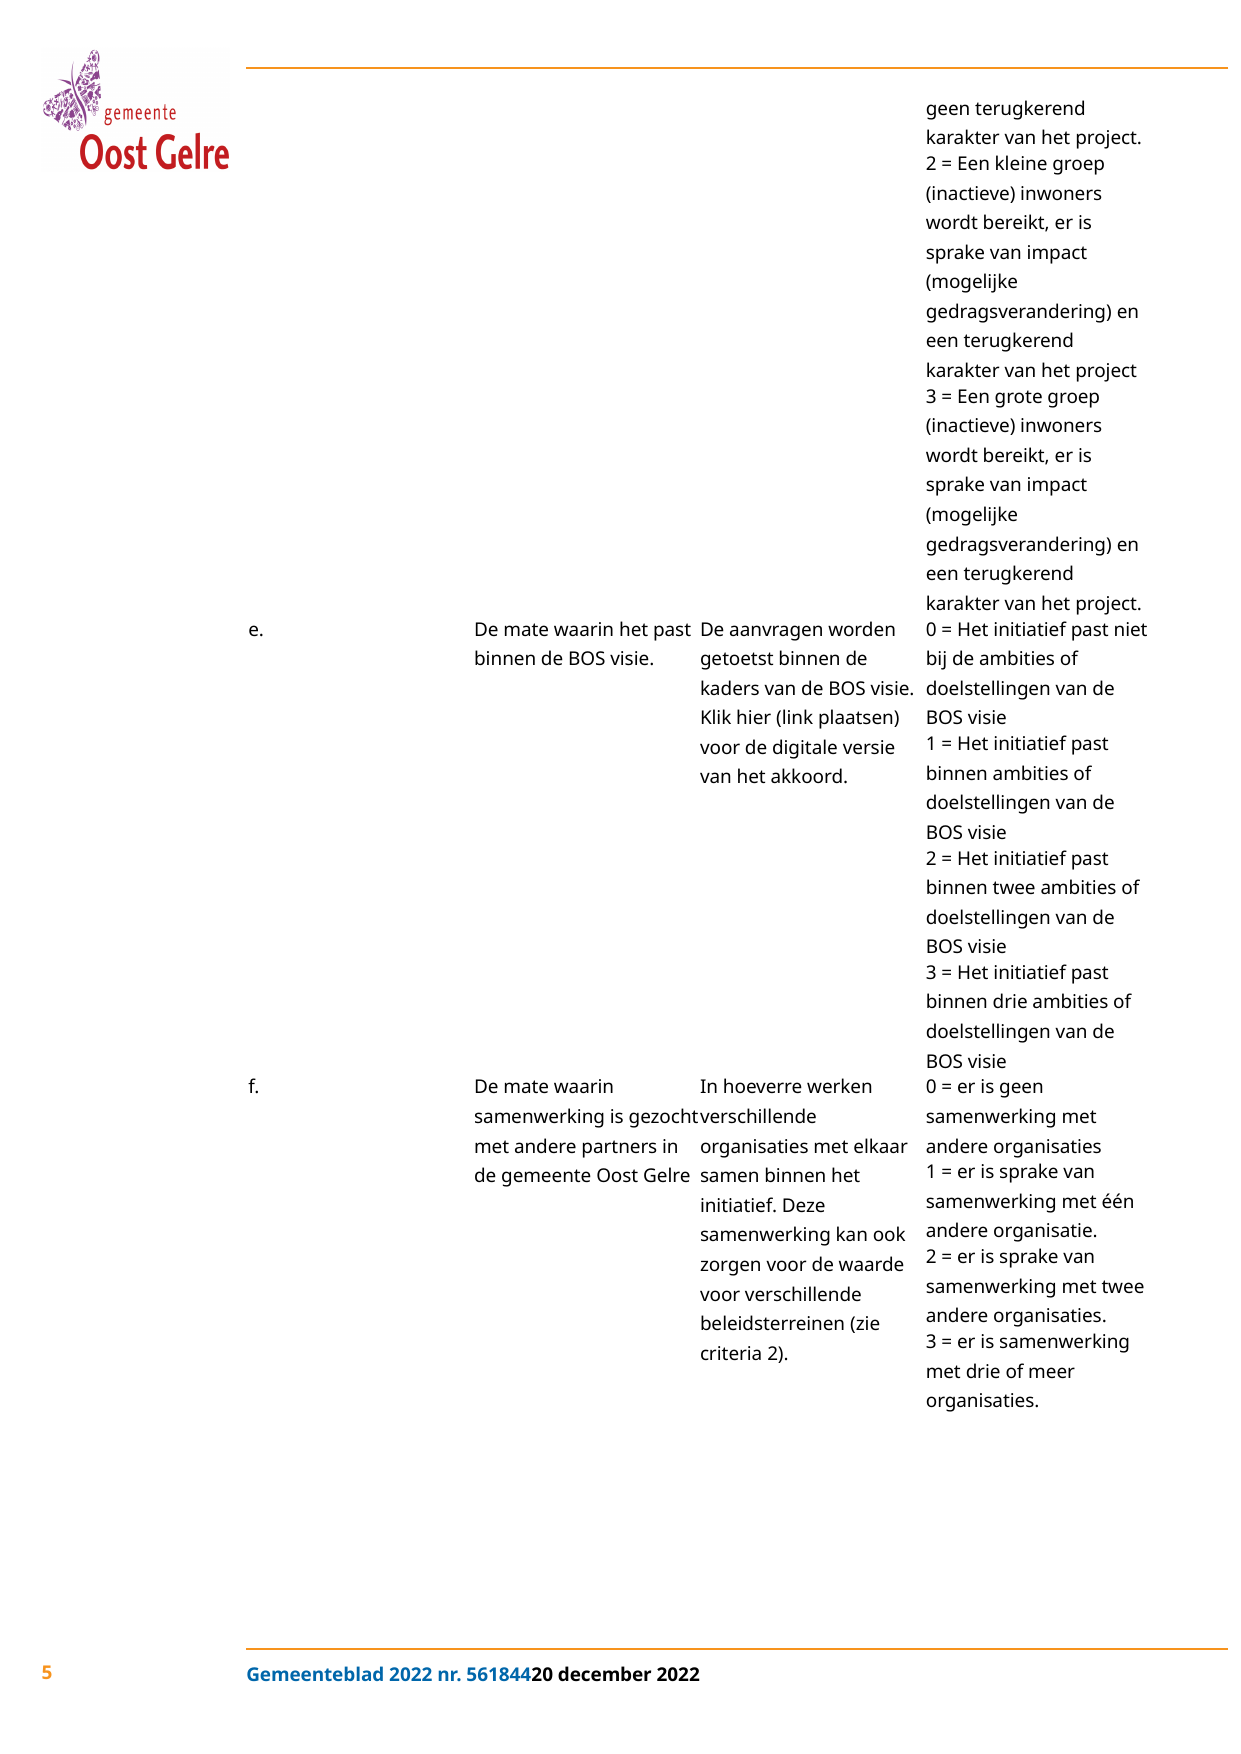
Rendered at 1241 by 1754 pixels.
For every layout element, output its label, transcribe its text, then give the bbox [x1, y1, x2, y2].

table_cell De mate waarin samenwerking is gezocht met andere partners in de gemeente Oost Gelre [474, 1074, 700, 1413]
table_cell 2 = Het initiatief past binnen twee ambities of doelstellingen van de BOS visie [926, 845, 1152, 959]
table_cell In hoeverre werken verschillende organisaties met elkaar samen binnen het initiatief. Deze samenwerking kan ook zorgen voor de waarde voor verschillende beleidsterreinen (zie criteria 2). [700, 1074, 926, 1413]
table_cell 2 = Een kleine groep (inactieve) inwoners wordt bereikt, er is sprake van impact (mogelijke gedragsverandering) en een terugkerend karakter van het project [926, 150, 1152, 383]
table_cell De aanvragen worden getoetst binnen de kaders van de BOS visie. Klik hier (link plaatsen) voor de digitale versie van het akkoord. [700, 616, 926, 1074]
picture [41, 47, 231, 172]
table_cell 0 = Het initiatief past niet bij de ambities of doelstellingen van de BOS visie [926, 616, 1152, 730]
table_cell [700, 95, 926, 616]
table_cell 3 = Een grote groep (inactieve) inwoners wordt bereikt, er is sprake van impact (mogelijke gedragsverandering) en een terugkerend karakter van het project. [926, 383, 1152, 616]
table_cell 3 = Het initiatief past binnen drie ambities of doelstellingen van de BOS visie [926, 959, 1152, 1074]
table_cell De mate waarin het past binnen de BOS visie. [474, 616, 700, 1074]
table_cell [474, 95, 700, 616]
table_cell e. [248, 616, 474, 1074]
table_cell 1 = er is sprake van samenwerking met één andere organisatie. [926, 1159, 1152, 1243]
table_cell 3 = er is samenwerking met drie of meer organisaties. [926, 1328, 1152, 1413]
table_cell 1 = Het initiatief past binnen ambities of doelstellingen van de BOS visie [926, 730, 1152, 845]
table_cell f. [248, 1074, 474, 1413]
table_cell 2 = er is sprake van samenwerking met twee andere organisaties. [926, 1244, 1152, 1328]
table_cell 0 = er is geen samenwerking met andere organisaties [926, 1074, 1152, 1158]
table_cell geen terugkerend karakter van het project. [926, 95, 1152, 150]
table_cell [248, 95, 474, 616]
